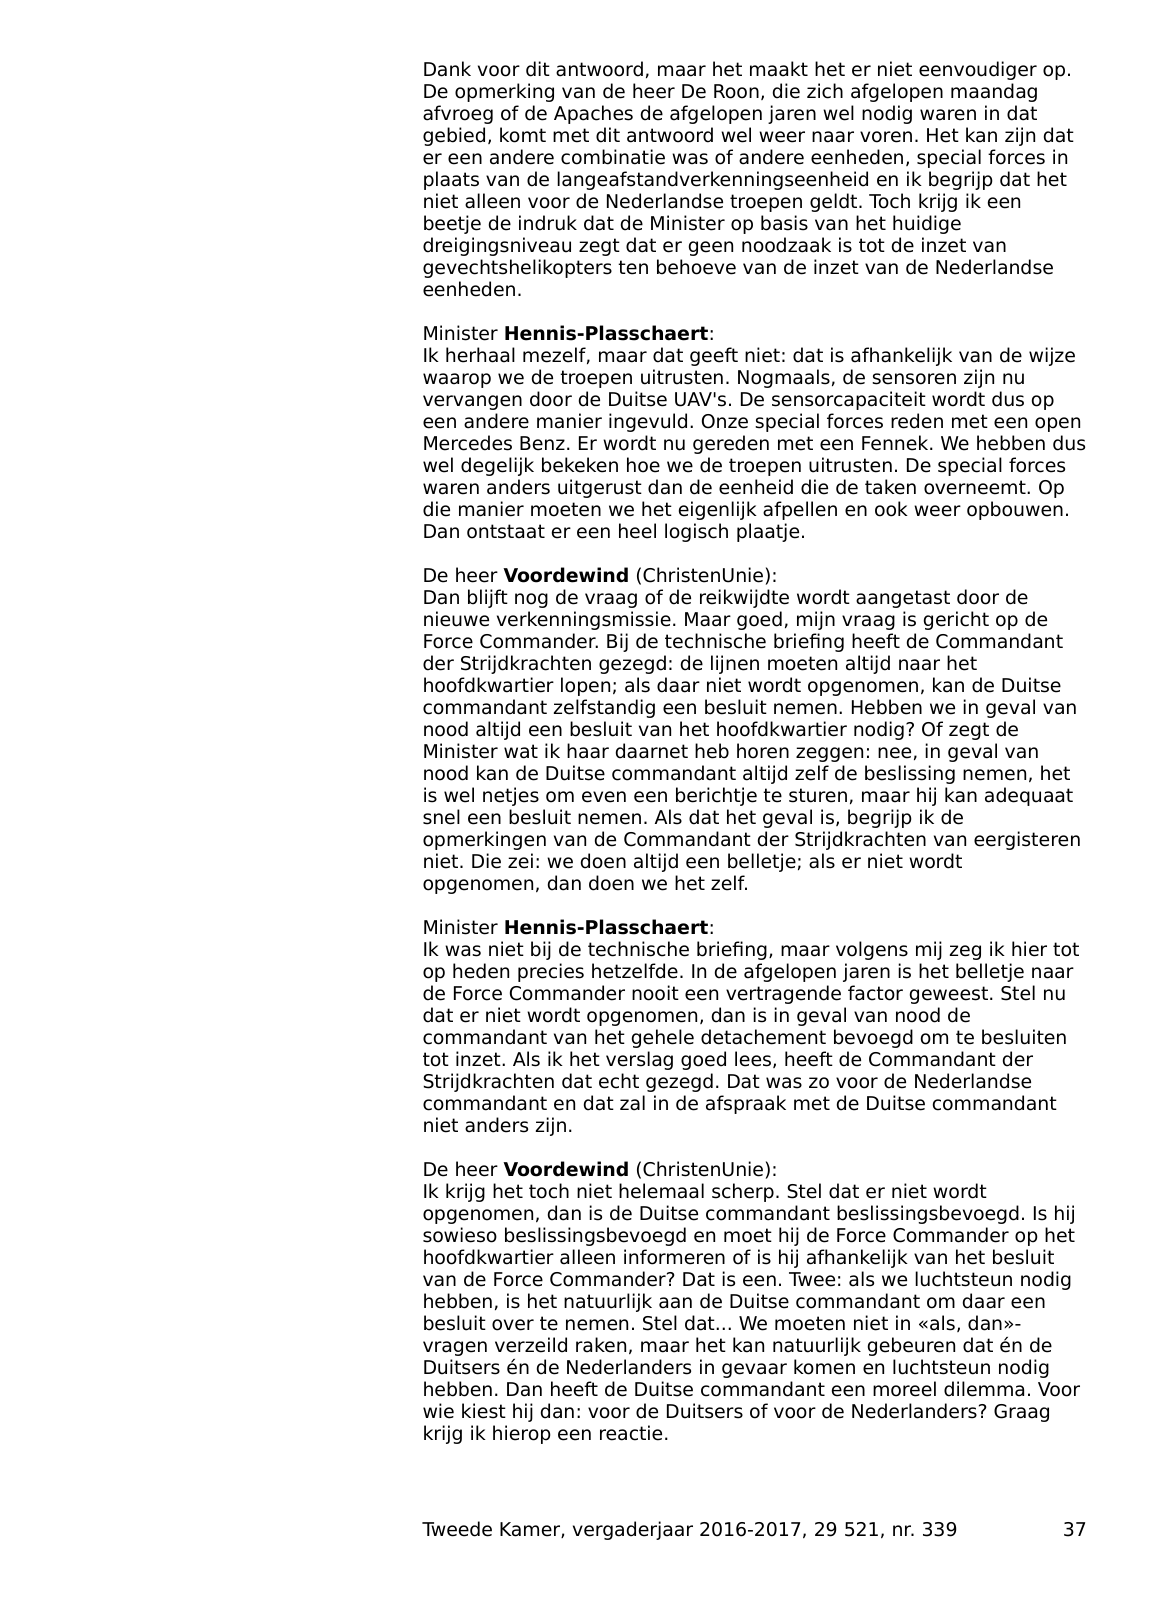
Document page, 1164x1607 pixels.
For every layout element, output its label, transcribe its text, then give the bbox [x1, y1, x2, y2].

text De heer Voordewind (ChristenUnie): [422, 1159, 1087, 1181]
text Minister Hennis-Plasschaert: [422, 917, 1087, 939]
text Dan blijft nog de vraag of de reikwijdte wordt aangetast door de nieuwe verkenningsmissie. Maar goed, mijn vraag is gericht op de Force Commander. Bij de technische briefing heeft de Commandant der Strijdkrachten gezegd: de lijnen moeten altijd naar het hoofdkwartier lopen; als daar niet wordt opgenomen, kan de Duitse commandant zelfstandig een besluit nemen. Hebben we in geval van nood altijd een besluit van het hoofdkwartier nodig? Of zegt de Minister wat ik haar daarnet heb horen zeggen: nee, in geval van nood kan de Duitse commandant altijd zelf de beslissing nemen, het is wel netjes om even een berichtje te sturen, maar hij kan adequaat snel een besluit nemen. Als dat het geval is, begrijp ik de opmerkingen van de Commandant der Strijdkrachten van eergisteren niet. Die zei: we doen altijd een belletje; als er niet wordt opgenomen, dan doen we het zelf. [422, 587, 1087, 895]
text Ik herhaal mezelf, maar dat geeft niet: dat is afhankelijk van de wijze waarop we de troepen uitrusten. Nogmaals, de sensoren zijn nu vervangen door de Duitse UAV's. De sensorcapaciteit wordt dus op een andere manier ingevuld. Onze special forces reden met een open Mercedes Benz. Er wordt nu gereden met een Fennek. We hebben dus wel degelijk bekeken hoe we de troepen uitrusten. De special forces waren anders uitgerust dan de eenheid die de taken overneemt. Op die manier moeten we het eigenlijk afpellen en ook weer opbouwen. Dan ontstaat er een heel logisch plaatje. [422, 345, 1087, 543]
text Dank voor dit antwoord, maar het maakt het er niet eenvoudiger op. De opmerking van de heer De Roon, die zich afgelopen maandag afvroeg of de Apaches de afgelopen jaren wel nodig waren in dat gebied, komt met dit antwoord wel weer naar voren. Het kan zijn dat er een andere combinatie was of andere eenheden, special forces in plaats van de langeafstandverkenningseenheid en ik begrijp dat het niet alleen voor de Nederlandse troepen geldt. Toch krijg ik een beetje de indruk dat de Minister op basis van het huidige dreigingsniveau zegt dat er geen noodzaak is tot de inzet van gevechtshelikopters ten behoeve van de inzet van de Nederlandse eenheden. [422, 59, 1087, 301]
text Ik was niet bij de technische briefing, maar volgens mij zeg ik hier tot op heden precies hetzelfde. In de afgelopen jaren is het belletje naar de Force Commander nooit een vertragende factor geweest. Stel nu dat er niet wordt opgenomen, dan is in geval van nood de commandant van het gehele detachement bevoegd om te besluiten tot inzet. Als ik het verslag goed lees, heeft de Commandant der Strijdkrachten dat echt gezegd. Dat was zo voor de Nederlandse commandant en dat zal in de afspraak met de Duitse commandant niet anders zijn. [422, 939, 1087, 1137]
text De heer Voordewind (ChristenUnie): [422, 565, 1087, 587]
text Ik krijg het toch niet helemaal scherp. Stel dat er niet wordt opgenomen, dan is de Duitse commandant beslissingsbevoegd. Is hij sowieso beslissingsbevoegd en moet hij de Force Commander op het hoofdkwartier alleen informeren of is hij afhankelijk van het besluit van de Force Commander? Dat is een. Twee: als we luchtsteun nodig hebben, is het natuurlijk aan de Duitse commandant om daar een besluit over te nemen. Stel dat... We moeten niet in «als, dan»-vragen verzeild raken, maar het kan natuurlijk gebeuren dat én de Duitsers én de Nederlanders in gevaar komen en luchtsteun nodig hebben. Dan heeft de Duitse commandant een moreel dilemma. Voor wie kiest hij dan: voor de Duitsers of voor de Nederlanders? Graag krijg ik hierop een reactie. [422, 1181, 1087, 1444]
text Minister Hennis-Plasschaert: [422, 323, 1087, 345]
